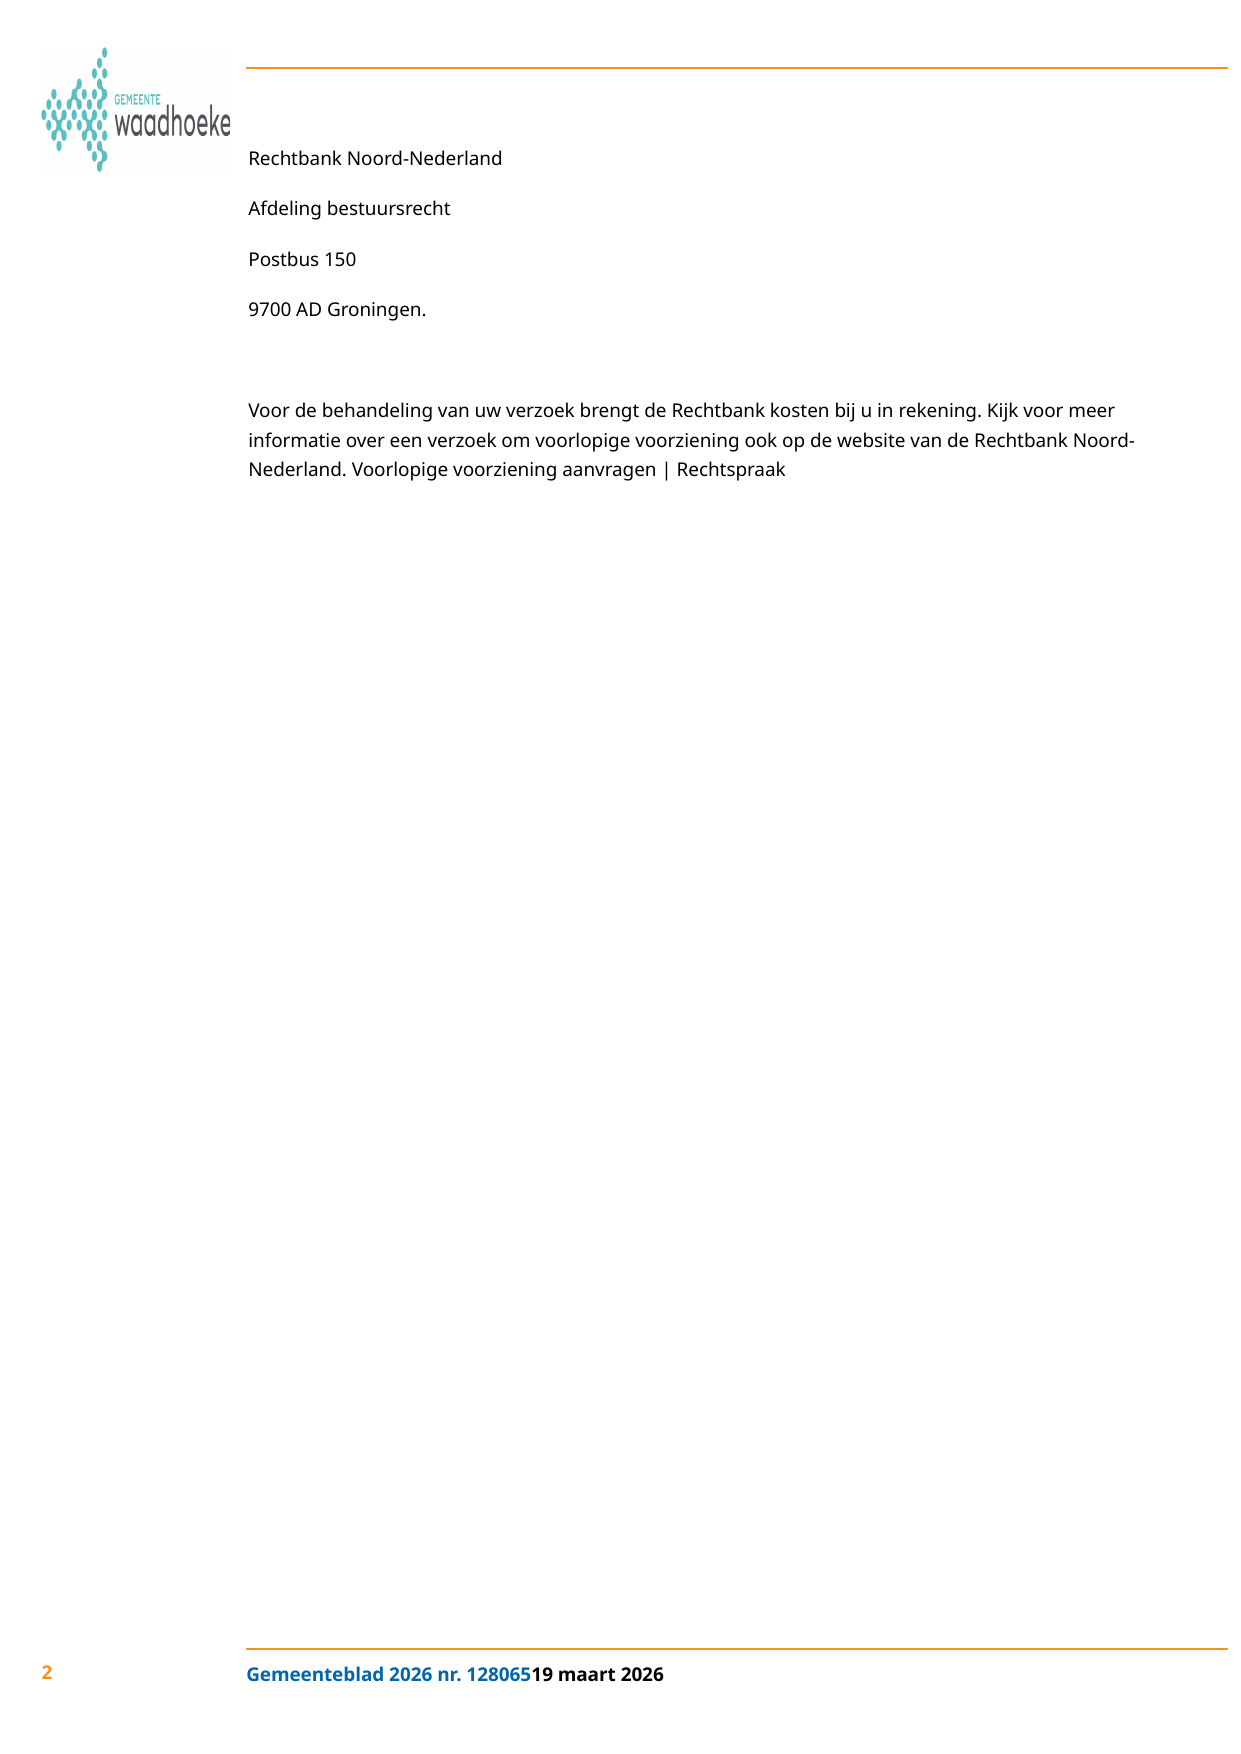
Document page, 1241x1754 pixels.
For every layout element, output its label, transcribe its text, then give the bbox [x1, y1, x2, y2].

text 9700 AD Groningen. [248, 296, 1152, 322]
text Afdeling bestuursrecht [248, 196, 1152, 221]
text Rechtbank Noord-Nederland [248, 145, 1152, 171]
picture [41, 47, 231, 172]
text Voor de behandeling van uw verzoek brengt de Rechtbank kosten bij u in rekening. Kijk voor meer informatie over een verzoek om voorlopige voorziening ook op de website van de Rechtbank Noord-Nederland. Voorlopige voorziening aanvragen | Rechtspraak [248, 397, 1152, 482]
text Postbus 150 [248, 246, 1152, 272]
